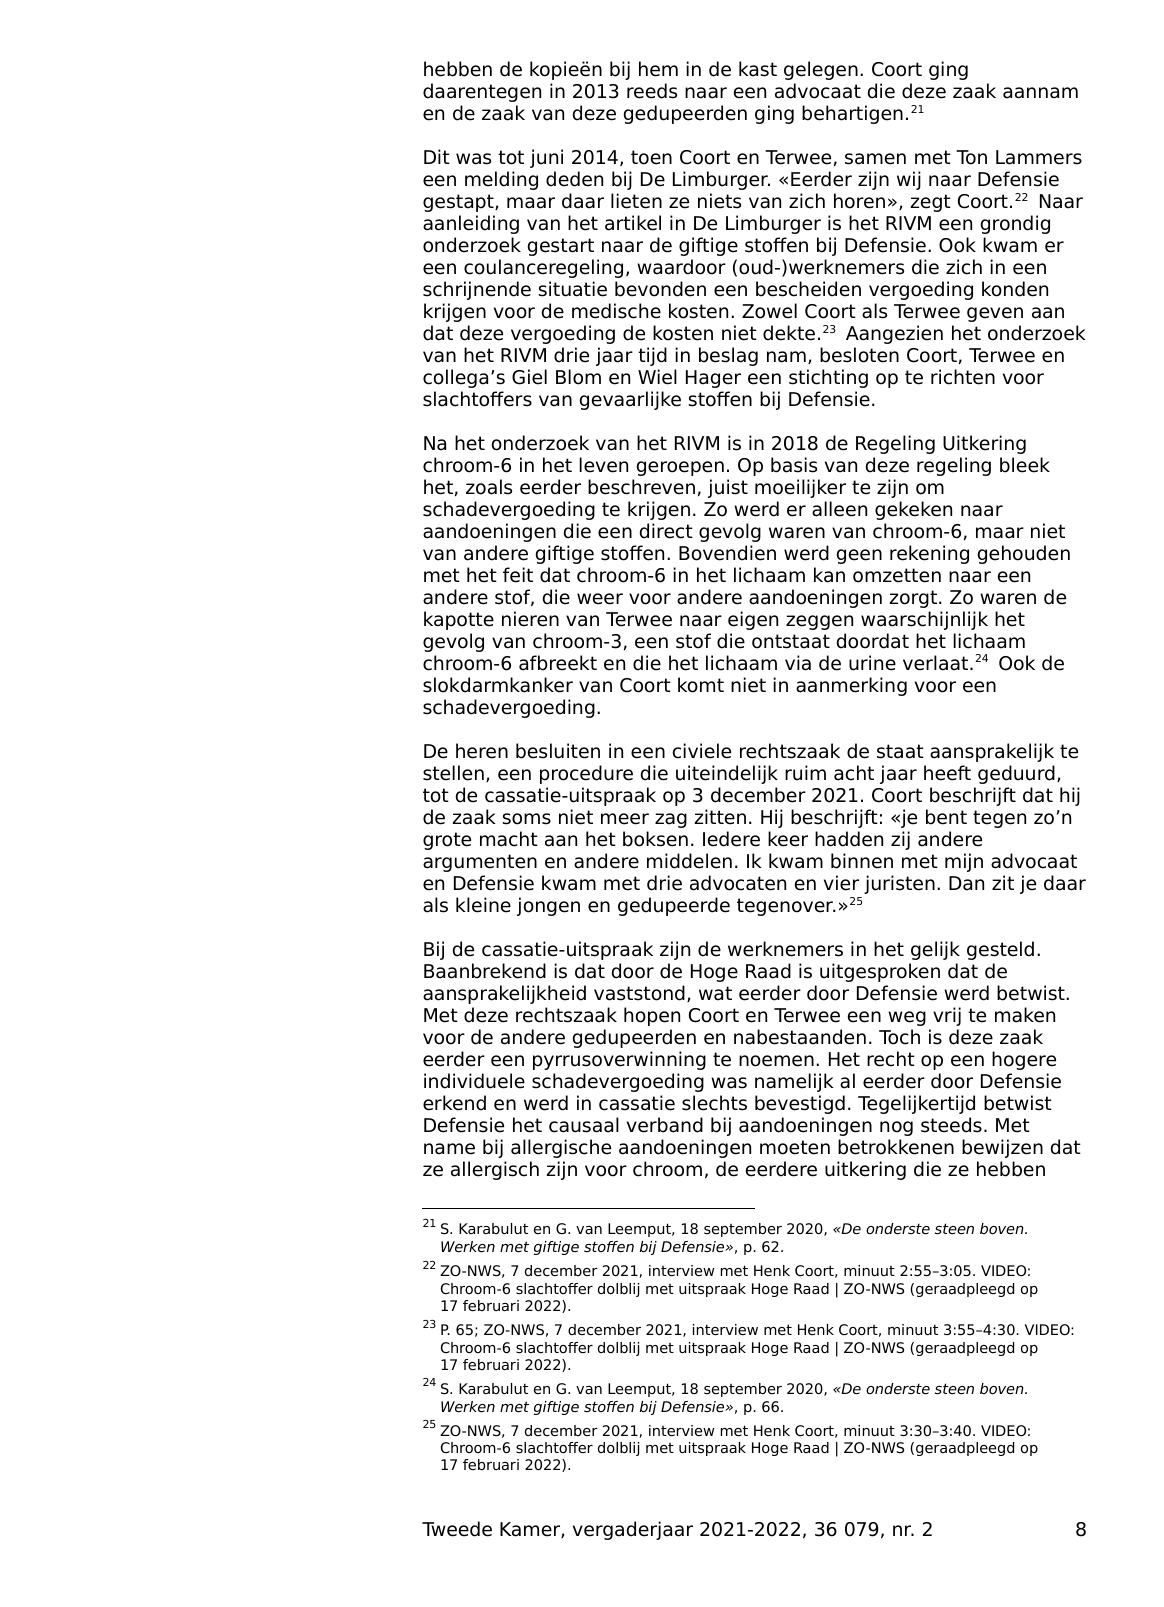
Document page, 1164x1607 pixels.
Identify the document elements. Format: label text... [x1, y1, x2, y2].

text Dit was tot juni 2014, toen Coort en Terwee, samen met Ton Lammers een melding deden bij De Limburger. «Eerder zijn wij naar Defensie gestapt, maar daar lieten ze niets van zich horen», zegt Coort. Naar aanleiding van het artikel in De Limburger is het RIVM een grondig onderzoek gestart naar de giftige stoffen bij Defensie. Ook kwam er een coulanceregeling, waardoor (oud-)werknemers die zich in een schrijnende situatie bevonden een bescheiden vergoeding konden krijgen voor de medische kosten. Zowel Coort als Terwee geven aan dat deze vergoeding de kosten niet dekte. Aangezien het onderzoek van het RIVM drie jaar tijd in beslag nam, besloten Coort, Terwee en collega’s Giel Blom en Wiel Hager een stichting op te richten voor slachtoffers van gevaarlijke stoffen bij Defensie. [422, 147, 1087, 411]
text De heren besluiten in een civiele rechtszaak de staat aansprakelijk te stellen, een procedure die uiteindelijk ruim acht jaar heeft geduurd, tot de cassatie-uitspraak op 3 december 2021. Coort beschrijft dat hij de zaak soms niet meer zag zitten. Hij beschrijft: «je bent tegen zo’n grote macht aan het boksen. Iedere keer hadden zij andere argumenten en andere middelen. Ik kwam binnen met mijn advocaat en Defensie kwam met drie advocaten en vier juristen. Dan zit je daar als kleine jongen en gedupeerde tegenover.» [422, 741, 1087, 917]
text ZO-NWS, 7 december 2021, interview met Henk Coort, minuut 3:30–3:40. VIDEO: Chroom-6 slachtoffer dolblij met uitspraak Hoge Raad | ZO-NWS (geraadpleegd op 17 februari 2022). [422, 1418, 1087, 1474]
text hebben de kopieën bij hem in de kast gelegen. Coort ging daarentegen in 2013 reeds naar een advocaat die deze zaak aannam en de zaak van deze gedupeerden ging behartigen. [422, 59, 1087, 125]
text ZO-NWS, 7 december 2021, interview met Henk Coort, minuut 2:55–3:05. VIDEO: Chroom-6 slachtoffer dolblij met uitspraak Hoge Raad | ZO-NWS (geraadpleegd op 17 februari 2022). [422, 1259, 1087, 1315]
text Na het onderzoek van het RIVM is in 2018 de Regeling Uitkering chroom-6 in het leven geroepen. Op basis van deze regeling bleek het, zoals eerder beschreven, juist moeilijker te zijn om schadevergoeding te krijgen. Zo werd er alleen gekeken naar aandoeningen die een direct gevolg waren van chroom-6, maar niet van andere giftige stoffen. Bovendien werd geen rekening gehouden met het feit dat chroom-6 in het lichaam kan omzetten naar een andere stof, die weer voor andere aandoeningen zorgt. Zo waren de kapotte nieren van Terwee naar eigen zeggen waarschijnlijk het gevolg van chroom-3, een stof die ontstaat doordat het lichaam chroom-6 afbreekt en die het lichaam via de urine verlaat. Ook de slokdarmkanker van Coort komt niet in aanmerking voor een schadevergoeding. [422, 433, 1087, 719]
text Bij de cassatie-uitspraak zijn de werknemers in het gelijk gesteld. Baanbrekend is dat door de Hoge Raad is uitgesproken dat de aansprakelijkheid vaststond, wat eerder door Defensie werd betwist. Met deze rechtszaak hopen Coort en Terwee een weg vrij te maken voor de andere gedupeerden en nabestaanden. Toch is deze zaak eerder een pyrrusoverwinning te noemen. Het recht op een hogere individuele schadevergoeding was namelijk al eerder door Defensie erkend en werd in cassatie slechts bevestigd. Tegelijkertijd betwist Defensie het causaal verband bij aandoeningen nog steeds. Met name bij allergische aandoeningen moeten betrokkenen bewijzen dat ze allergisch zijn voor chroom, de eerdere uitkering die ze hebben [422, 939, 1087, 1181]
text S. Karabulut en G. van Leemput, 18 september 2020, «De onderste steen boven. Werken met giftige stoffen bij Defensie», p. 66. [422, 1377, 1087, 1416]
text S. Karabulut en G. van Leemput, 18 september 2020, «De onderste steen boven. Werken met giftige stoffen bij Defensie», p. 62. [422, 1217, 1087, 1256]
text P. 65; ZO-NWS, 7 december 2021, interview met Henk Coort, minuut 3:55–4:30. VIDEO: Chroom-6 slachtoffer dolblij met uitspraak Hoge Raad | ZO-NWS (geraadpleegd op 17 februari 2022). [422, 1318, 1087, 1374]
